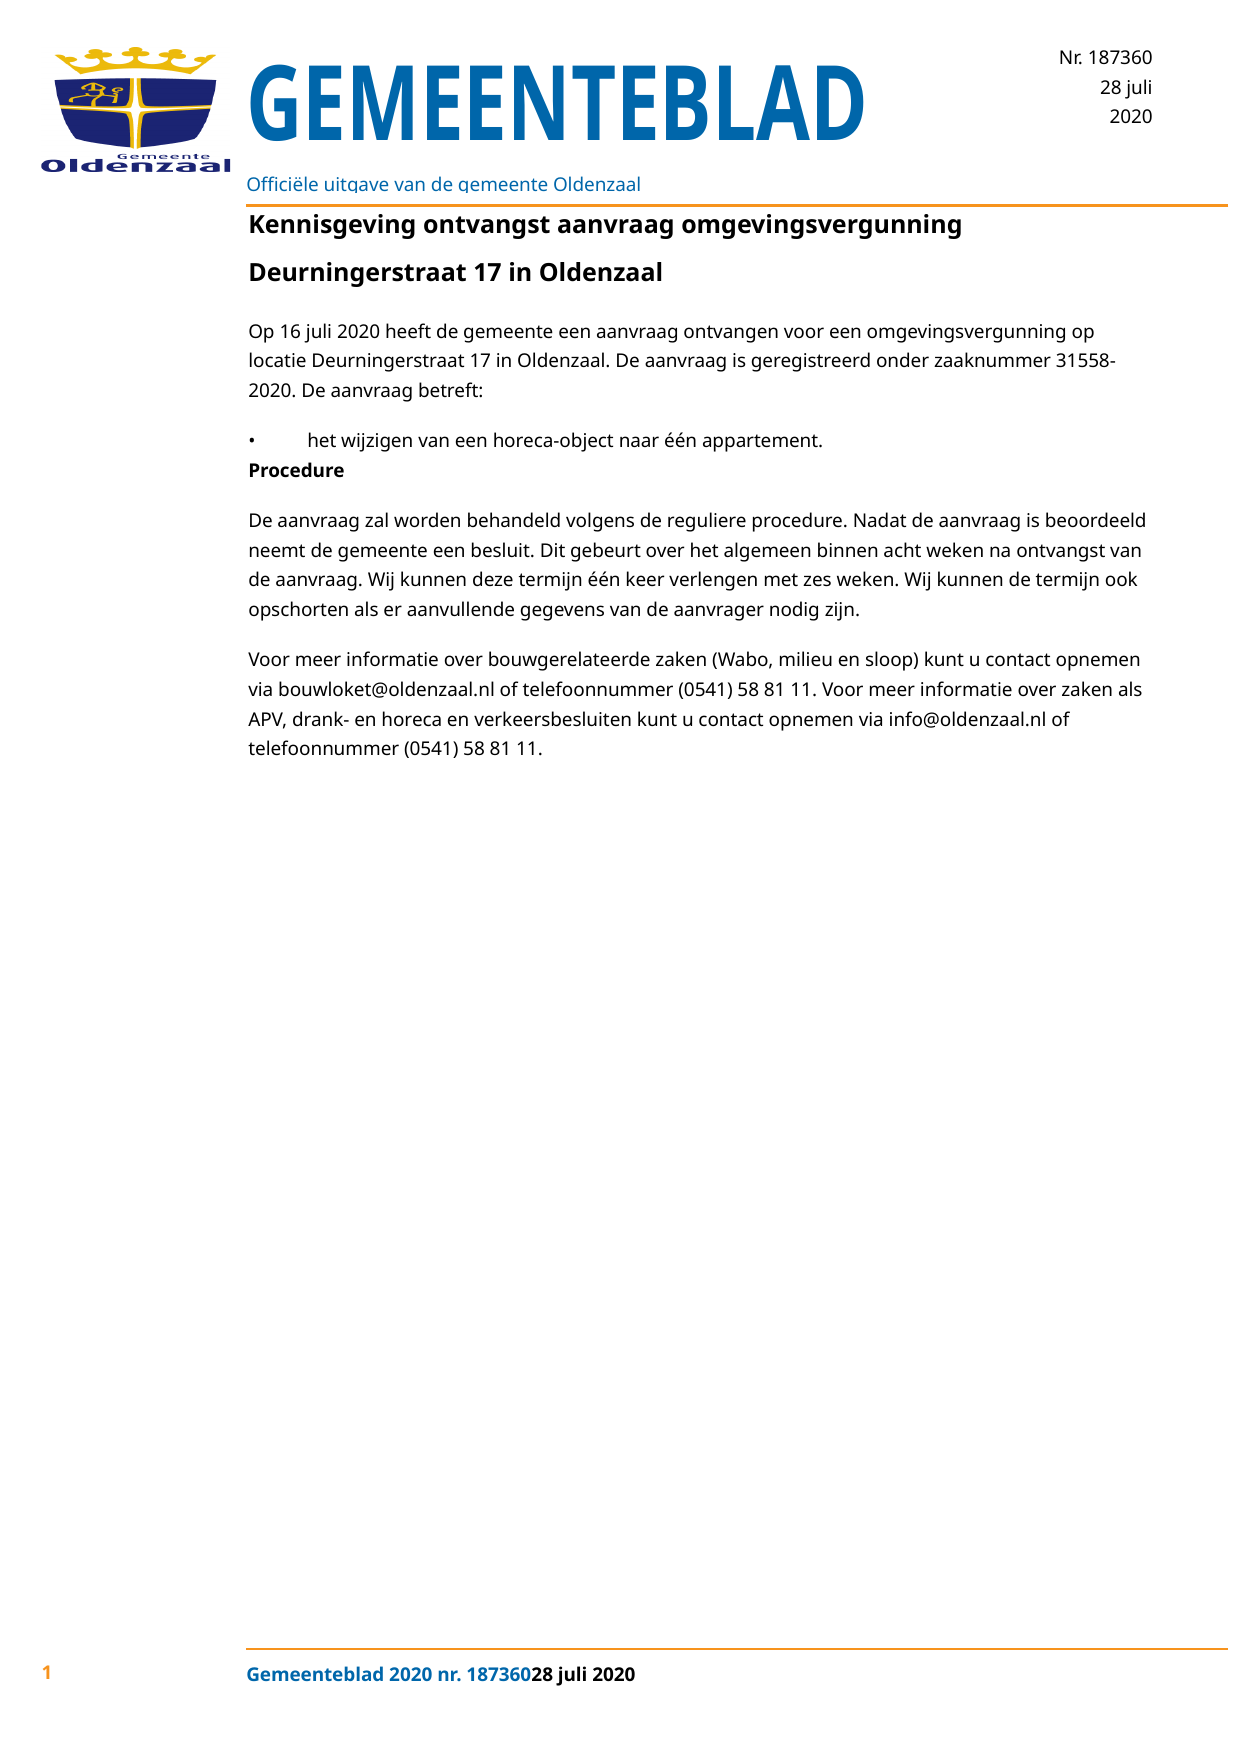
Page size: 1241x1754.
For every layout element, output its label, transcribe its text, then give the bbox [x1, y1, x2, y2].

text Op 16 juli 2020 heeft de gemeente een aanvraag ontvangen voor een omgevingsvergunning op locatie Deurningerstraat 17 in Oldenzaal. De aanvraag is geregistreerd onder zaaknummer 31558-2020. De aanvraag betreft: [248, 318, 1152, 403]
text De aanvraag zal worden behandeld volgens de reguliere procedure. Nadat de aanvraag is beoordeeld neemt de gemeente een besluit. Dit gebeurt over het algemeen binnen acht weken na ontvangst van de aanvraag. Wij kunnen deze termijn één keer verlengen met zes weken. Wij kunnen de termijn ook opschorten als er aanvullende gegevens van de aanvrager nodig zijn. [248, 507, 1152, 622]
picture [41, 47, 231, 172]
text Kennisgeving ontvangst aanvraag omgevingsvergunning Deurningerstraat 17 in Oldenzaal [248, 207, 1152, 288]
text Voor meer informatie over bouwgerelateerde zaken (Wabo, milieu en sloop) kunt u contact opnemen via bouwloket@oldenzaal.nl of telefoonnummer (0541) 58 81 11. Voor meer informatie over zaken als APV, drank- en horeca en verkeersbesluiten kunt u contact opnemen via info@oldenzaal.nl of telefoonnummer (0541) 58 81 11. [248, 647, 1152, 761]
text Procedure [248, 457, 1152, 483]
list het wijzigen van een horeca-object naar één appartement. [248, 427, 1152, 453]
